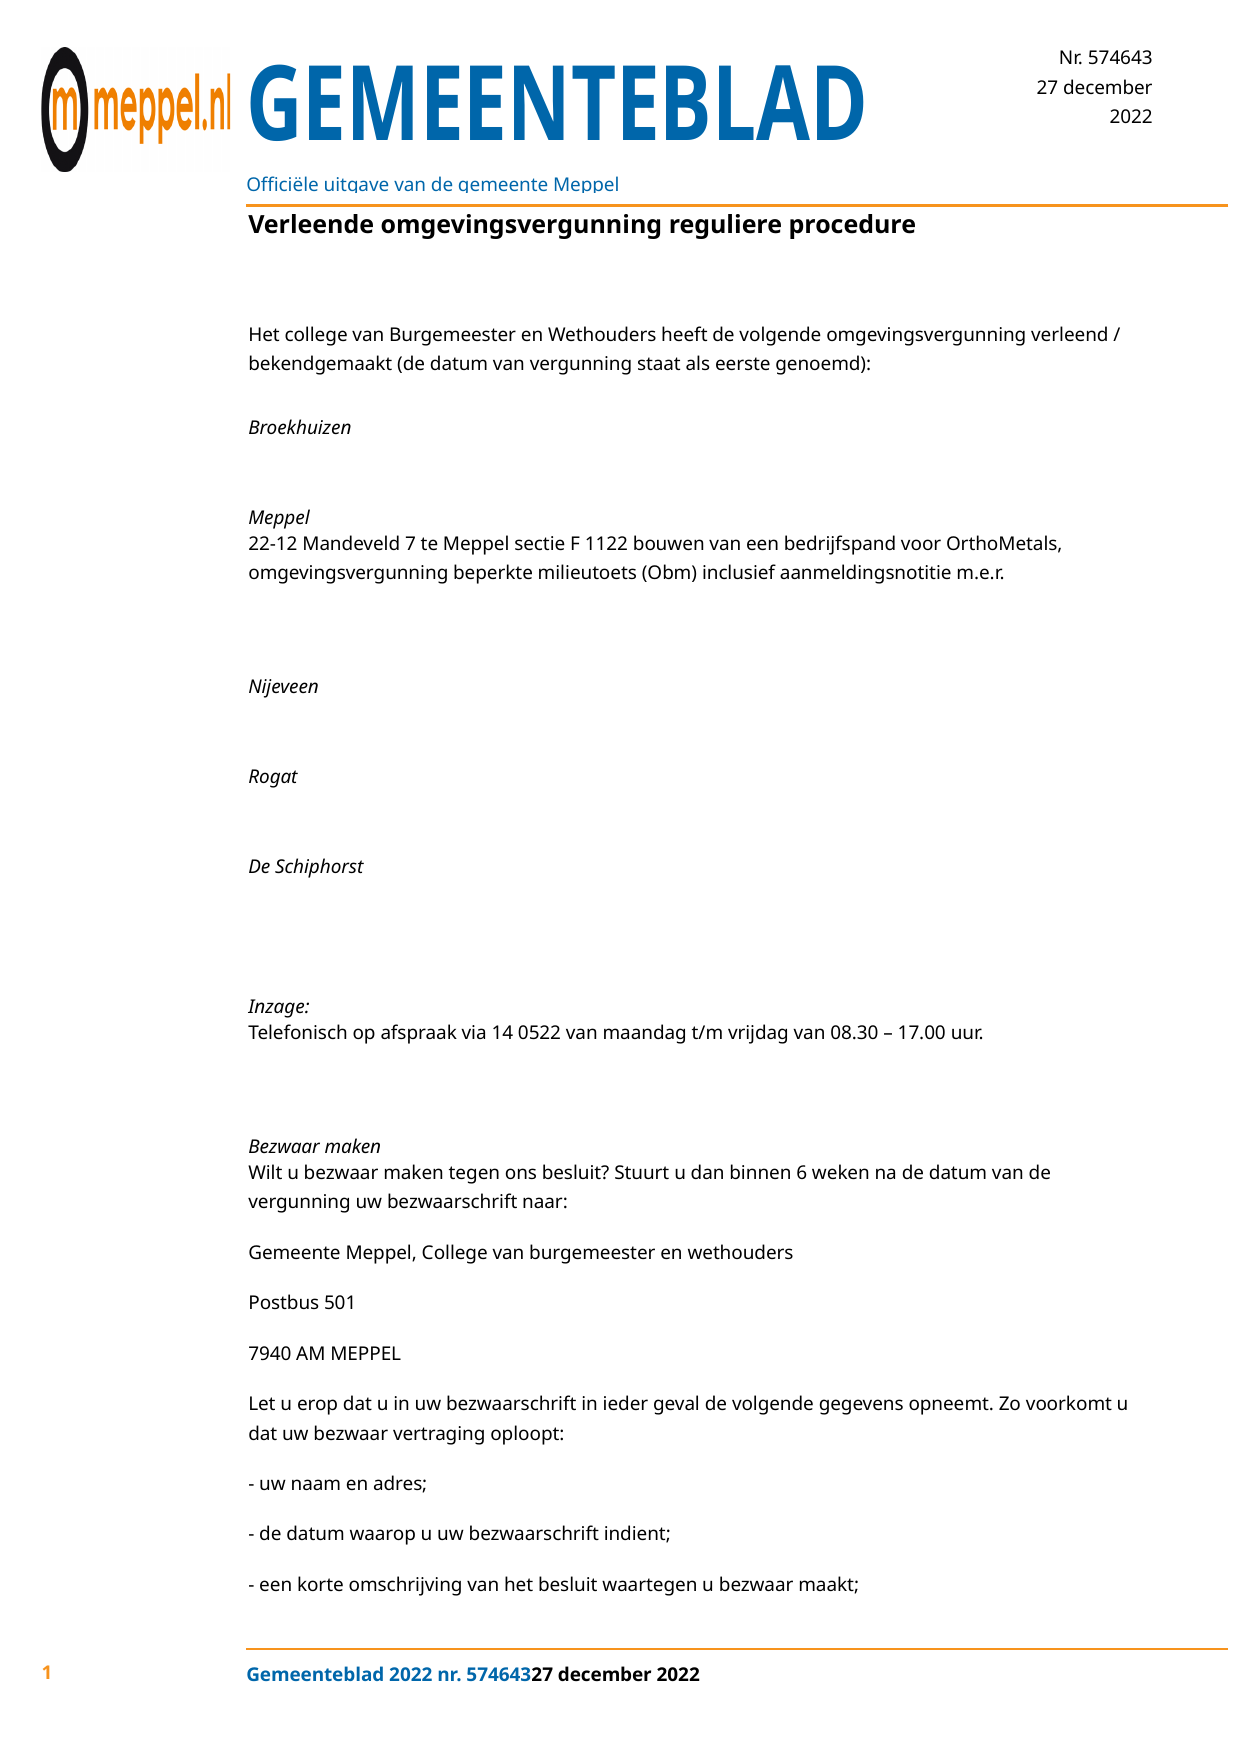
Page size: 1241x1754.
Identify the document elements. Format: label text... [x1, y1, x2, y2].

text Nijeveen [248, 674, 1152, 699]
text Wilt u bezwaar maken tegen ons besluit? Stuurt u dan binnen 6 weken na de datum van de vergunning uw bezwaarschrift naar: [248, 1159, 1152, 1214]
text 22-12 Mandeveld 7 te Meppel sectie F 1122 bouwen van een bedrijfspand voor OrthoMetals, omgevingsvergunning beperkte milieutoets (Obm) inclusief aanmeldingsnotitie m.e.r. [248, 530, 1152, 585]
text Gemeente Meppel, College van burgemeester en wethouders [248, 1239, 1152, 1265]
text - een korte omschrijving van het besluit waartegen u bezwaar maakt; [248, 1571, 1152, 1597]
text - uw naam en adres; [248, 1470, 1152, 1496]
picture [41, 47, 231, 172]
text Bezwaar maken [248, 1133, 1152, 1159]
text De Schiphorst [248, 853, 1152, 879]
text Het college van Burgemeester en Wethouders heeft de volgende omgevingsvergunning verleend / bekendgemaakt (de datum van vergunning staat als eerste genoemd): [248, 321, 1152, 376]
text Postbus 501 [248, 1289, 1152, 1315]
text 7940 AM MEPPEL [248, 1340, 1152, 1366]
text Verleende omgevingsvergunning reguliere procedure [248, 207, 1152, 241]
text Telefonisch op afspraak via 14 0522 van maandag t/m vrijdag van 08.30 – 17.00 uur. [248, 1019, 1152, 1044]
text Inzage: [248, 993, 1152, 1019]
text Broekhuizen [248, 414, 1152, 440]
text Meppel [248, 504, 1152, 530]
text Let u erop dat u in uw bezwaarschrift in ieder geval de volgende gegevens opneemt. Zo voorkomt u dat uw bezwaar vertraging oploopt: [248, 1390, 1152, 1446]
text - de datum waarop u uw bezwaarschrift indient; [248, 1521, 1152, 1546]
text Rogat [248, 763, 1152, 789]
